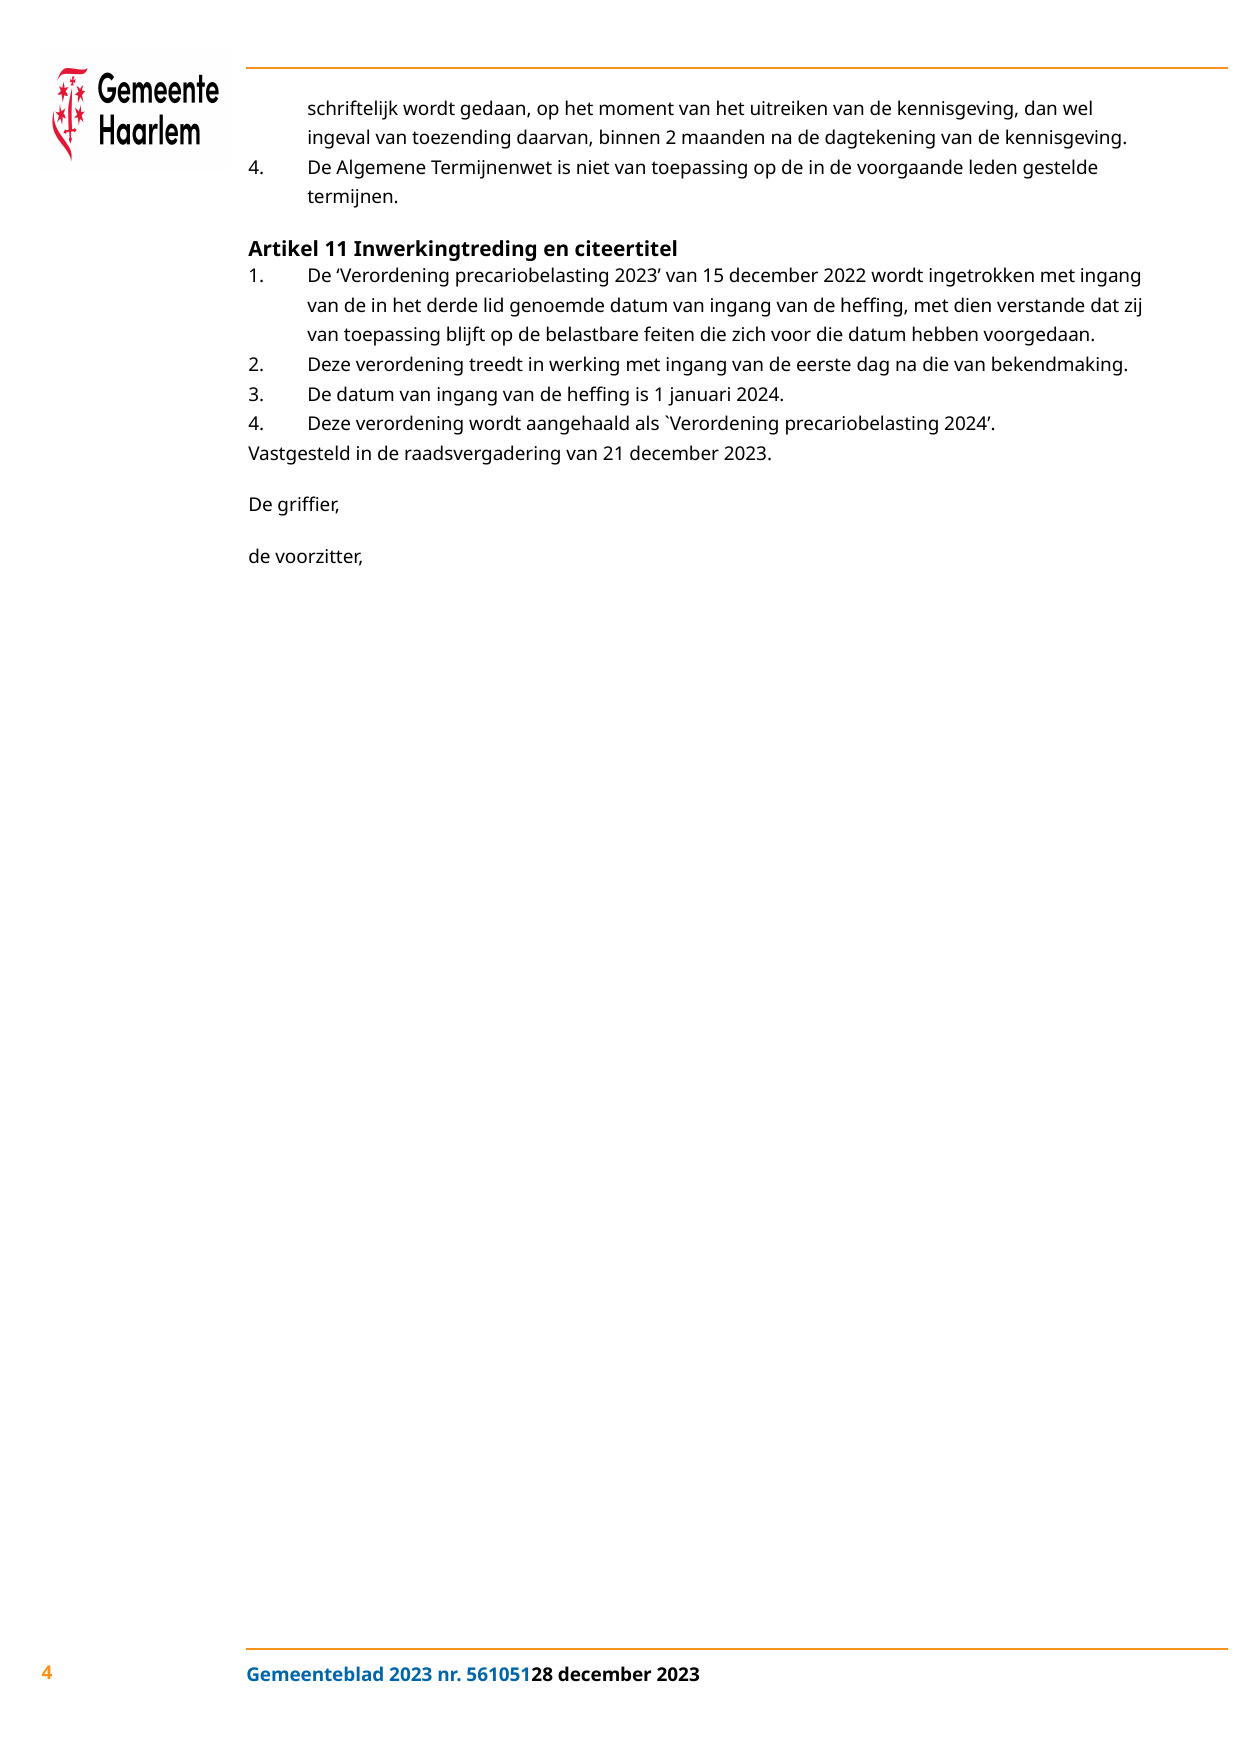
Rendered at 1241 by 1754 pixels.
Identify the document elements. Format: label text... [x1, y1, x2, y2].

text Artikel 11 Inwerkingtreding en citeertitel [248, 234, 1152, 262]
list De Algemene Termijnenwet is niet van toepassing op de in de voorgaande leden gestelde termijnen. [248, 154, 1152, 209]
text Vastgesteld in de raadsvergadering van 21 december 2023. [248, 440, 1152, 466]
list De ‘Verordening precariobelasting 2023’ van 15 december 2022 wordt ingetrokken met ingang van de in het derde lid genoemde datum van ingang van de heffing, met dien verstande dat zij van toepassing blijft op de belastbare feiten die zich voor die datum hebben voorgedaan. [248, 262, 1152, 347]
list Deze verordening wordt aangehaald als `Verordening precariobelasting 2024’. [248, 410, 1152, 436]
picture [41, 47, 231, 172]
list Deze verordening treedt in werking met ingang van de eerste dag na die van bekendmaking. [248, 351, 1152, 377]
list schriftelijk wordt gedaan, op het moment van het uitreiken van de kennisgeving, dan wel ingeval van toezending daarvan, binnen 2 maanden na de dagtekening van de kennisgeving. [248, 95, 1152, 150]
list De datum van ingang van de heffing is 1 januari 2024. [248, 381, 1152, 406]
text De griffier, [248, 491, 1152, 517]
text de voorzitter, [248, 543, 1152, 568]
